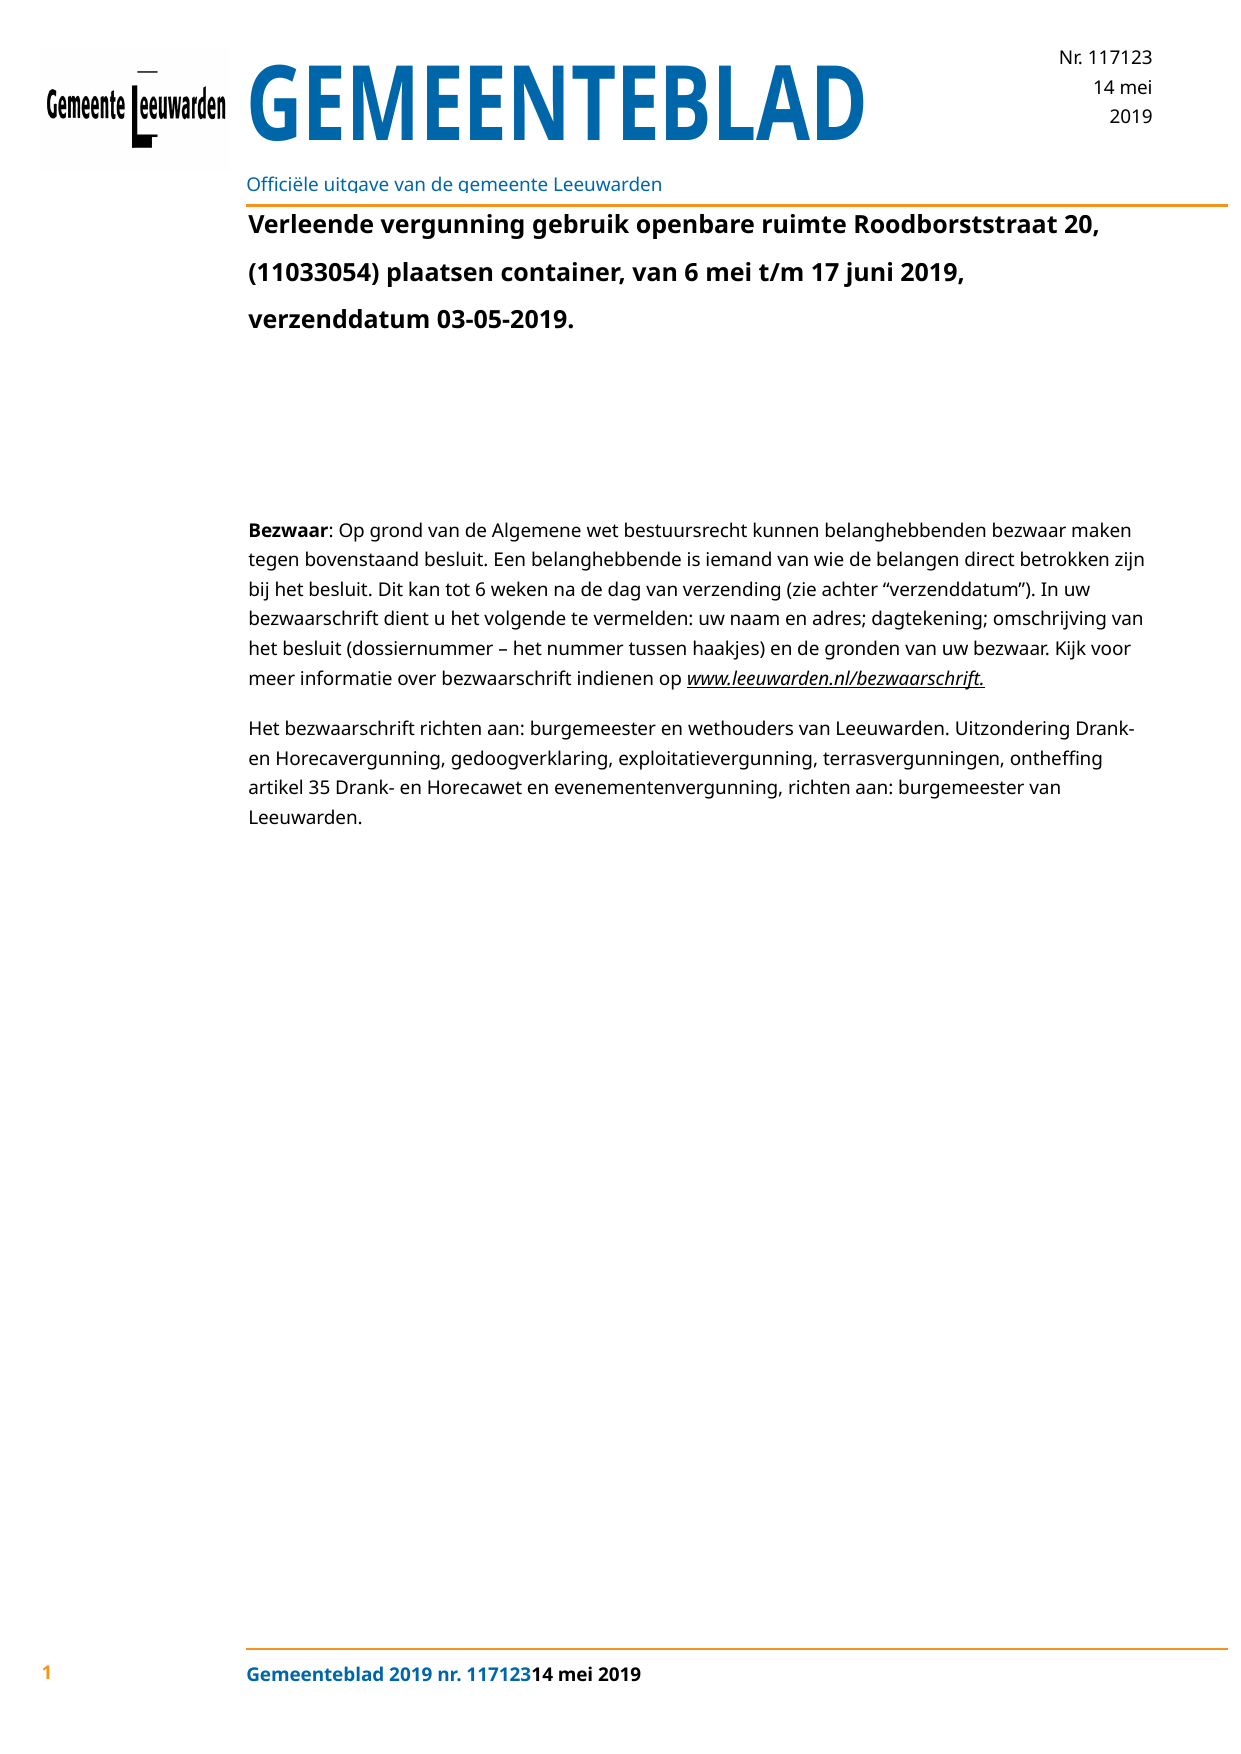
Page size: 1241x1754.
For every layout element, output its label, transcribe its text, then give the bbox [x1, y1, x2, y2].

picture [41, 47, 231, 172]
text Bezwaar: Op grond van de Algemene wet bestuursrecht kunnen belanghebbenden bezwaar maken tegen bovenstaand besluit. Een belanghebbende is iemand van wie de belangen direct betrokken zijn bij het besluit. Dit kan tot 6 weken na de dag van verzending (zie achter “verzenddatum”). In uw bezwaarschrift dient u het volgende te vermelden: uw naam en adres; dagtekening; omschrijving van het besluit (dossiernummer – het nummer tussen haakjes) en de gronden van uw bezwaar. Kijk voor meer informatie over bezwaarschrift indienen op www.leeuwarden.nl/bezwaarschrift. [248, 517, 1152, 690]
text Het bezwaarschrift richten aan: burgemeester en wethouders van Leeuwarden. Uitzondering Drank- en Horecavergunning, gedoogverklaring, exploitatievergunning, terrasvergunningen, ontheffing artikel 35 Drank- en Horecawet en evenementenvergunning, richten aan: burgemeester van Leeuwarden. [248, 715, 1152, 829]
text Verleende vergunning gebruik openbare ruimte Roodborststraat 20, (11033054) plaatsen container, van 6 mei t/m 17 juni 2019, verzenddatum 03-05-2019. [248, 207, 1152, 336]
